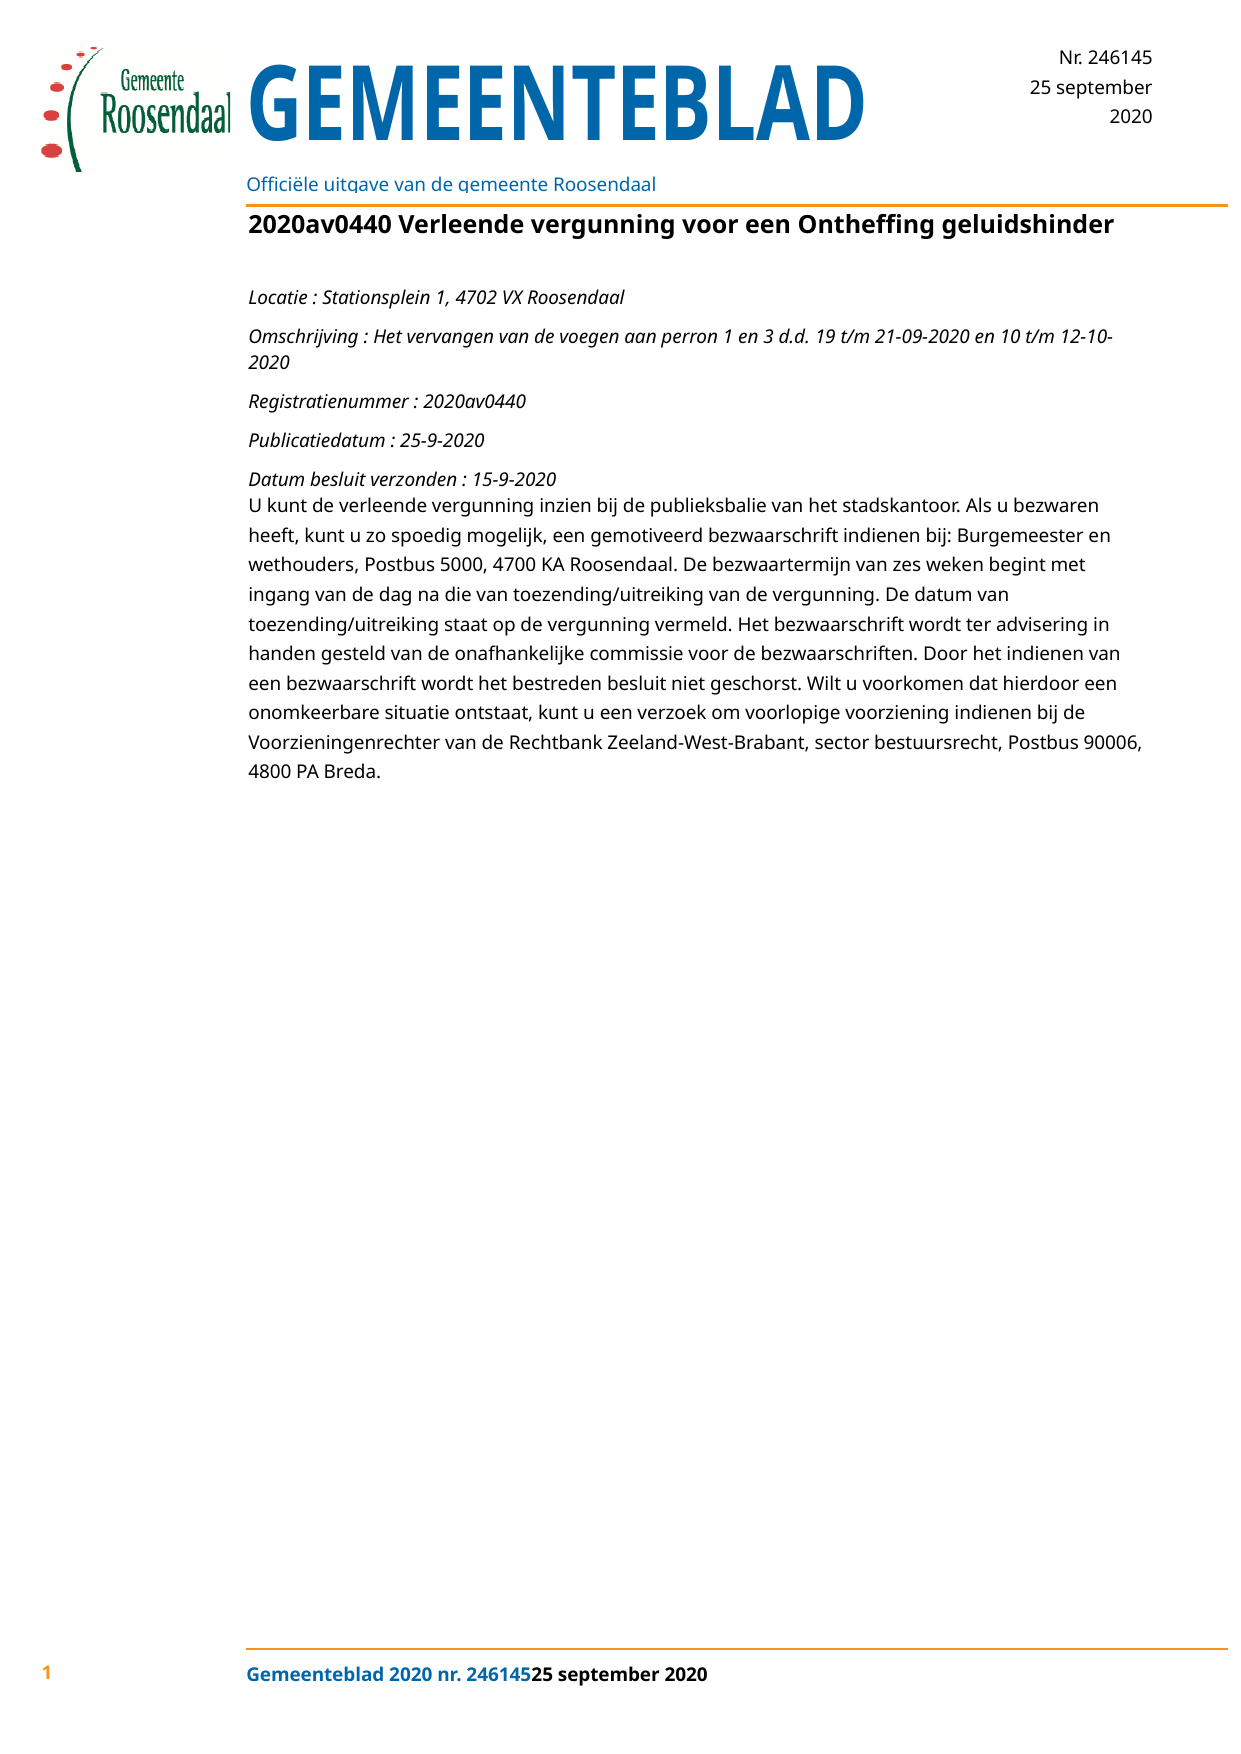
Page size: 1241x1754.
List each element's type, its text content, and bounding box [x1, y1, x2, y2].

text Publicatiedatum : 25-9-2020 [248, 427, 1152, 453]
text Datum besluit verzonden : 15-9-2020 [248, 467, 1152, 492]
text Locatie : Stationsplein 1, 4702 VX Roosendaal [248, 284, 1152, 309]
picture [41, 47, 231, 172]
text Omschrijving : Het vervangen van de voegen aan perron 1 en 3 d.d. 19 t/m 21-09-2020 en 10 t/m 12-10-2020 [248, 323, 1152, 374]
text 2020av0440 Verleende vergunning voor een Ontheffing geluidshinder [248, 207, 1152, 241]
text U kunt de verleende vergunning inzien bij de publieksbalie van het stadskantoor. Als u bezwaren heeft, kunt u zo spoedig mogelijk, een gemotiveerd bezwaarschrift indienen bij: Burgemeester en wethouders, Postbus 5000, 4700 KA Roosendaal. De bezwaartermijn van zes weken begint met ingang van de dag na die van toezending/uitreiking van de vergunning. De datum van toezending/uitreiking staat op de vergunning vermeld. Het bezwaarschrift wordt ter advisering in handen gesteld van de onafhankelijke commissie voor de bezwaarschriften. Door het indienen van een bezwaarschrift wordt het bestreden besluit niet geschorst. Wilt u voorkomen dat hierdoor een onomkeerbare situatie ontstaat, kunt u een verzoek om voorlopige voorziening indienen bij de Voorzieningenrechter van de Rechtbank Zeeland-West-Brabant, sector bestuursrecht, Postbus 90006, 4800 PA Breda. [248, 492, 1152, 784]
text Registratienummer : 2020av0440 [248, 388, 1152, 414]
